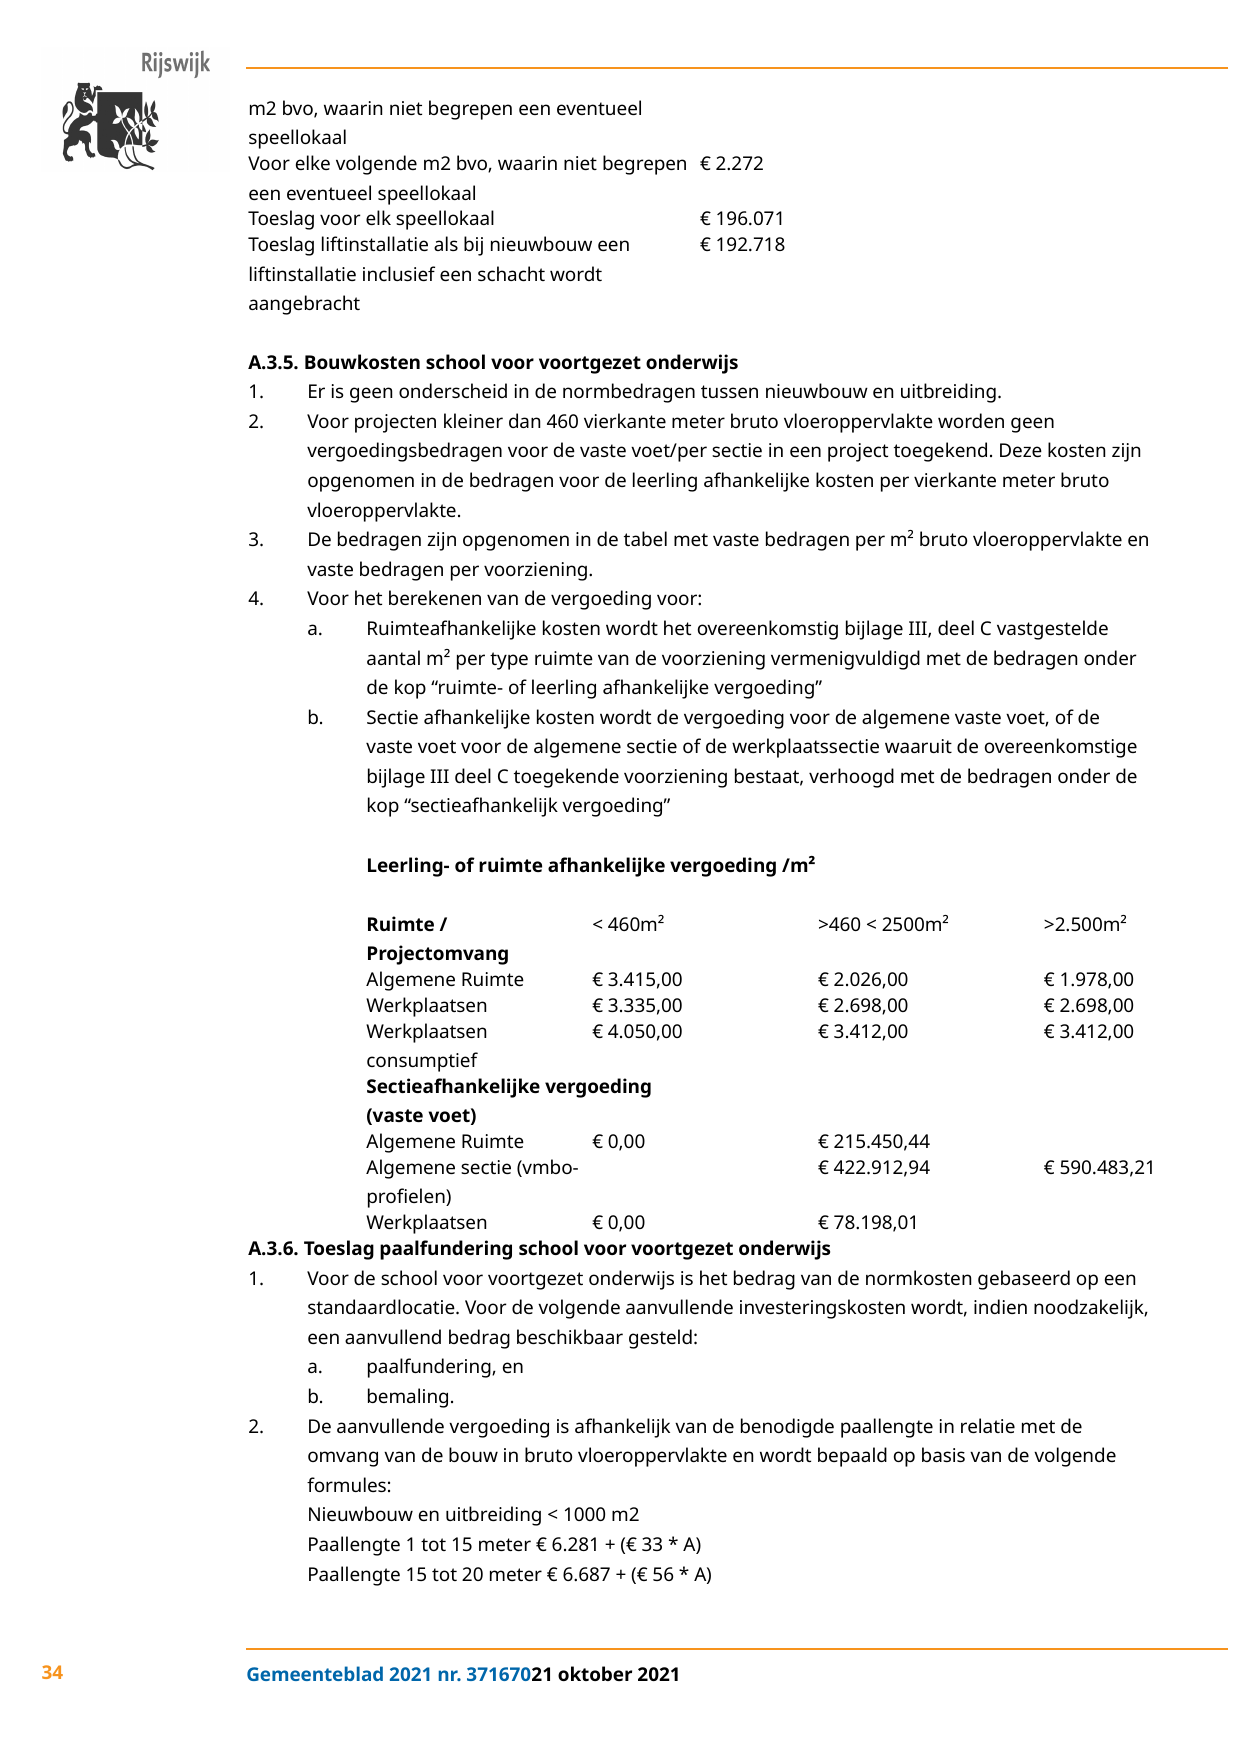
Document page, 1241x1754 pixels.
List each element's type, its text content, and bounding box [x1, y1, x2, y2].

table_cell € 215.450,44 [818, 1129, 1240, 1154]
table_header >2.500m² [1044, 911, 1240, 966]
table_cell Toeslag liftinstallatie als bij nieuwbouw een liftinstallatie inclusief een schacht wordt aangebracht [248, 231, 700, 316]
table_cell Sectieafhankelijke vergoeding (vaste voet) [366, 1073, 818, 1128]
picture [41, 47, 231, 172]
list De aanvullende vergoeding is afhankelijk van de benodigde paallengte in relatie met de omvang van de bouw in bruto vloeroppervlakte en wordt bepaald op basis van de volgende formules: [248, 1413, 1152, 1498]
table_cell Algemene sectie (vmbo-profielen) [366, 1154, 592, 1209]
text A.3.5. Bouwkosten school voor voortgezet onderwijs [248, 349, 1152, 374]
table_cell € 2.272 [700, 150, 1152, 205]
list Voor de school voor voortgezet onderwijs is het bedrag van de normkosten gebaseerd op een standaardlocatie. Voor de volgende aanvullende investeringskosten wordt, indien noodzakelijk, een aanvullend bedrag beschikbaar gesteld: [248, 1265, 1152, 1350]
list Leerling- of ruimte afhankelijke vergoeding /m² [307, 852, 1152, 877]
table_cell Toeslag voor elk speellokaal [248, 205, 700, 231]
list Er is geen onderscheid in de normbedragen tussen nieuwbouw en uitbreiding. [248, 378, 1152, 404]
table_cell Voor elke volgende m2 bvo, waarin niet begrepen een eventueel speellokaal [248, 150, 700, 205]
list De bedragen zijn opgenomen in de tabel met vaste bedragen per m² bruto vloeroppervlakte en vaste bedragen per voorziening. [248, 526, 1152, 582]
list Sectie afhankelijke kosten wordt de vergoeding voor de algemene vaste voet, of de vaste voet voor de algemene sectie of de werkplaatssectie waaruit de overeenkomstige bijlage III deel C toegekende voorziening bestaat, verhoogd met de bedragen onder de kop “sectieafhankelijk vergoeding” [307, 704, 1152, 818]
table_cell € 2.698,00 [1044, 992, 1240, 1018]
table_cell € 78.198,01 [818, 1210, 1240, 1235]
table_cell € 3.412,00 [1044, 1018, 1240, 1073]
list Paallengte 15 tot 20 meter € 6.687 + (€ 56 * A) [248, 1561, 1152, 1586]
table_header Ruimte / Projectomvang [366, 911, 592, 966]
table_cell Werkplaatsen [366, 1210, 592, 1235]
table_cell Algemene Ruimte [366, 1129, 592, 1154]
table_cell € 0,00 [592, 1129, 818, 1154]
list Ruimteafhankelijke kosten wordt het overeenkomstig bijlage III, deel C vastgestelde aantal m² per type ruimte van de voorziening vermenigvuldigd met de bedragen onder de kop “ruimte- of leerling afhankelijke vergoeding” [307, 615, 1152, 700]
list bemaling. [307, 1383, 1152, 1409]
table_cell € 2.698,00 [818, 992, 1044, 1018]
table_cell € 4.050,00 [592, 1018, 818, 1073]
table_header < 460m² [592, 911, 818, 966]
table_cell [1044, 1073, 1240, 1128]
table_cell € 422.912,94 [818, 1154, 1044, 1209]
table_header >460 < 2500m² [818, 911, 1044, 966]
table_cell € 2.026,00 [818, 966, 1044, 992]
table_cell € 3.412,00 [818, 1018, 1044, 1073]
list Voor projecten kleiner dan 460 vierkante meter bruto vloeroppervlakte worden geen vergoedingsbedragen voor de vaste voet/per sectie in een project toegekend. Deze kosten zijn opgenomen in de bedragen voor de leerling afhankelijke kosten per vierkante meter bruto vloeroppervlakte. [248, 408, 1152, 522]
list paalfundering, en [307, 1354, 1152, 1379]
table_cell Werkplaatsen [366, 992, 592, 1018]
table_cell € 3.415,00 [592, 966, 818, 992]
table_header [700, 95, 1152, 150]
table_cell € 0,00 [592, 1210, 818, 1235]
table_cell € 1.978,00 [1044, 966, 1240, 992]
table_cell € 196.071 [700, 205, 1152, 231]
table_cell € 3.335,00 [592, 992, 818, 1018]
table_cell Werkplaatsen consumptief [366, 1018, 592, 1073]
table_cell [818, 1073, 1044, 1128]
table_cell € 192.718 [700, 231, 1152, 316]
table_header m2 bvo, waarin niet begrepen een eventueel speellokaal [248, 95, 700, 150]
list Nieuwbouw en uitbreiding < 1000 m2 [248, 1502, 1152, 1527]
list Voor het berekenen van de vergoeding voor: [248, 586, 1152, 611]
table_cell Algemene Ruimte [366, 966, 592, 992]
table_cell [592, 1154, 818, 1209]
table_cell € 590.483,21 [1044, 1154, 1240, 1209]
list Paallengte 1 tot 15 meter € 6.281 + (€ 33 * A) [248, 1531, 1152, 1557]
text A.3.6. Toeslag paalfundering school voor voortgezet onderwijs [248, 1235, 1152, 1261]
